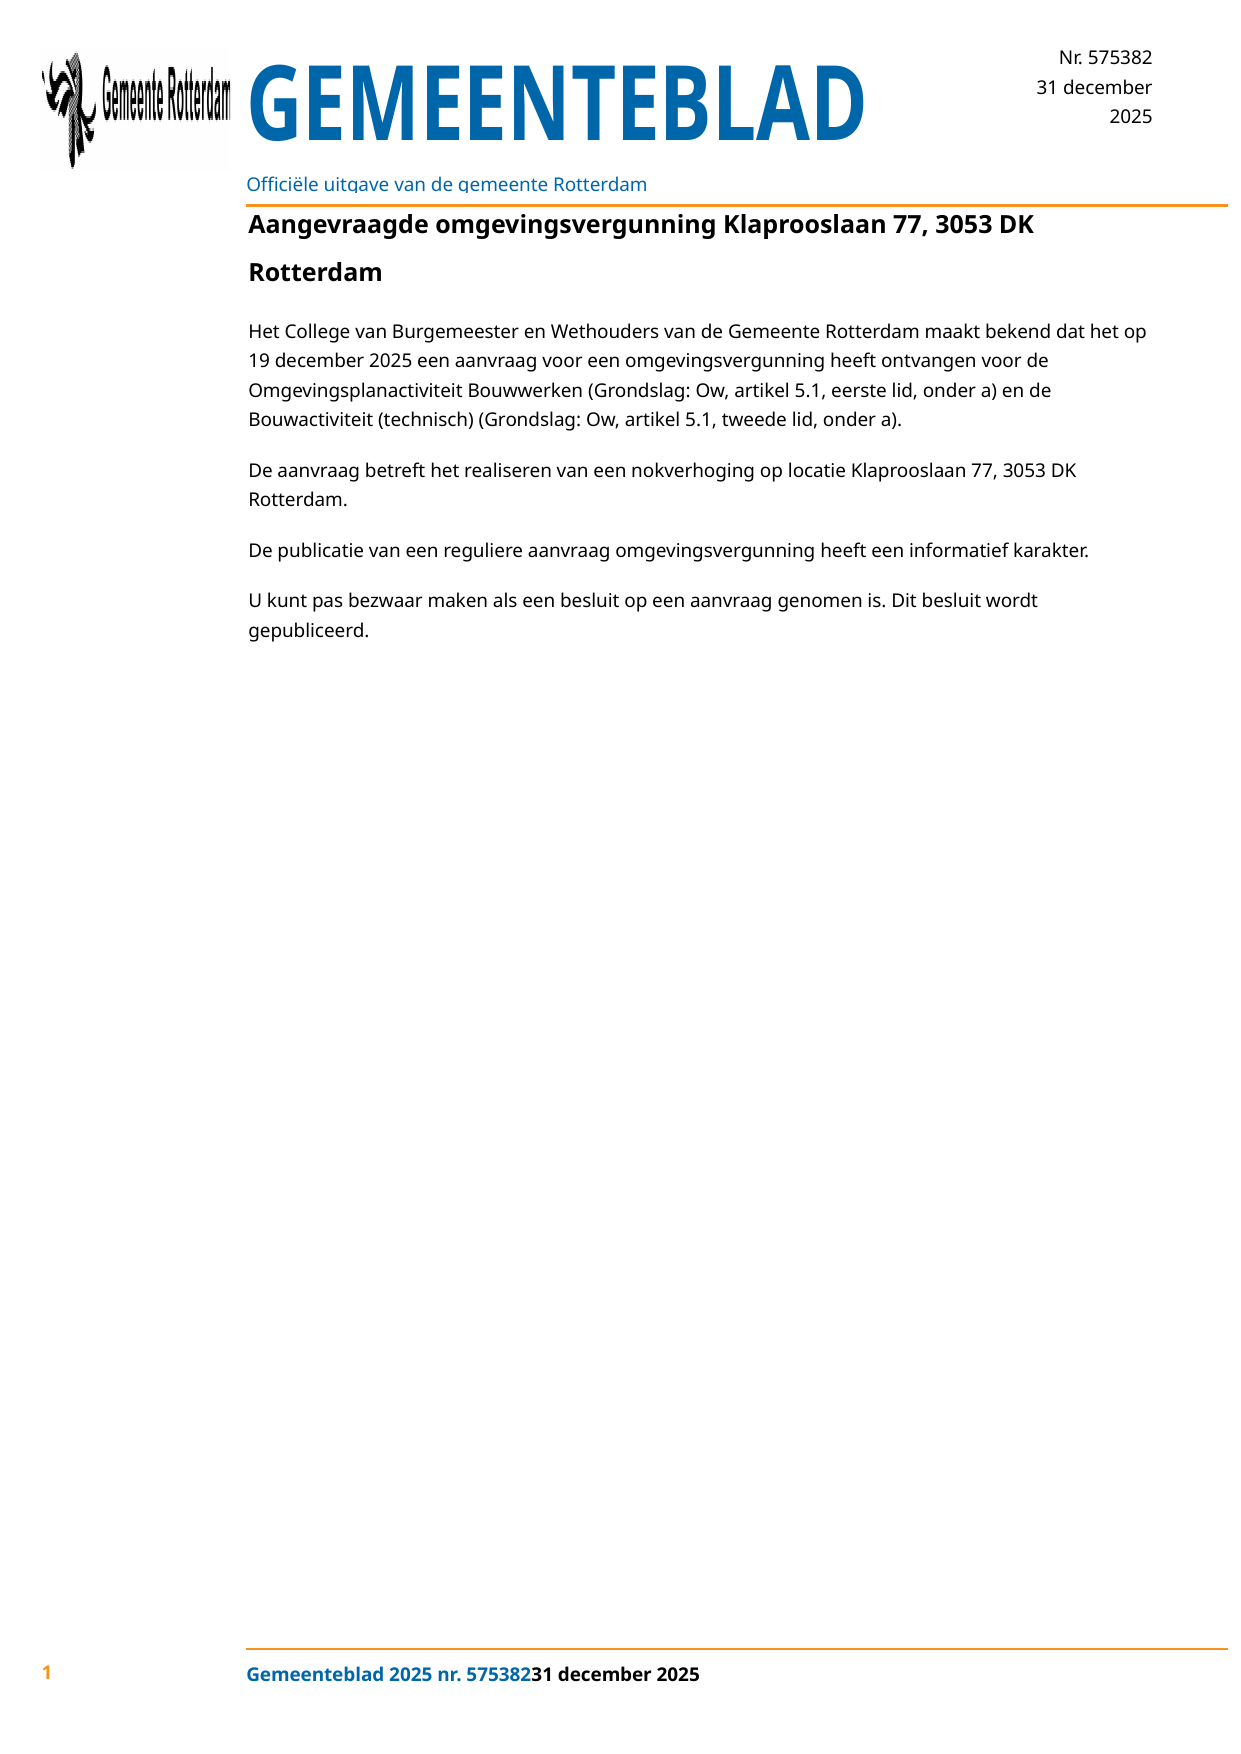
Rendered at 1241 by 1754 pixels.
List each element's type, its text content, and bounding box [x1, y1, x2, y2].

text De publicatie van een reguliere aanvraag omgevingsvergunning heeft een informatief karakter. [248, 537, 1152, 563]
picture [41, 47, 231, 172]
text Aangevraagde omgevingsvergunning Klaprooslaan 77, 3053 DK Rotterdam [248, 207, 1152, 288]
text Het College van Burgemeester en Wethouders van de Gemeente Rotterdam maakt bekend dat het op 19 december 2025 een aanvraag voor een omgevingsvergunning heeft ontvangen voor de Omgevingsplanactiviteit Bouwwerken (Grondslag: Ow, artikel 5.1, eerste lid, onder a) en de Bouwactiviteit (technisch) (Grondslag: Ow, artikel 5.1, tweede lid, onder a). [248, 318, 1152, 432]
text U kunt pas bezwaar maken als een besluit op een aanvraag genomen is. Dit besluit wordt gepubliceerd. [248, 587, 1152, 643]
text De aanvraag betreft het realiseren van een nokverhoging op locatie Klaprooslaan 77, 3053 DK Rotterdam. [248, 457, 1152, 512]
